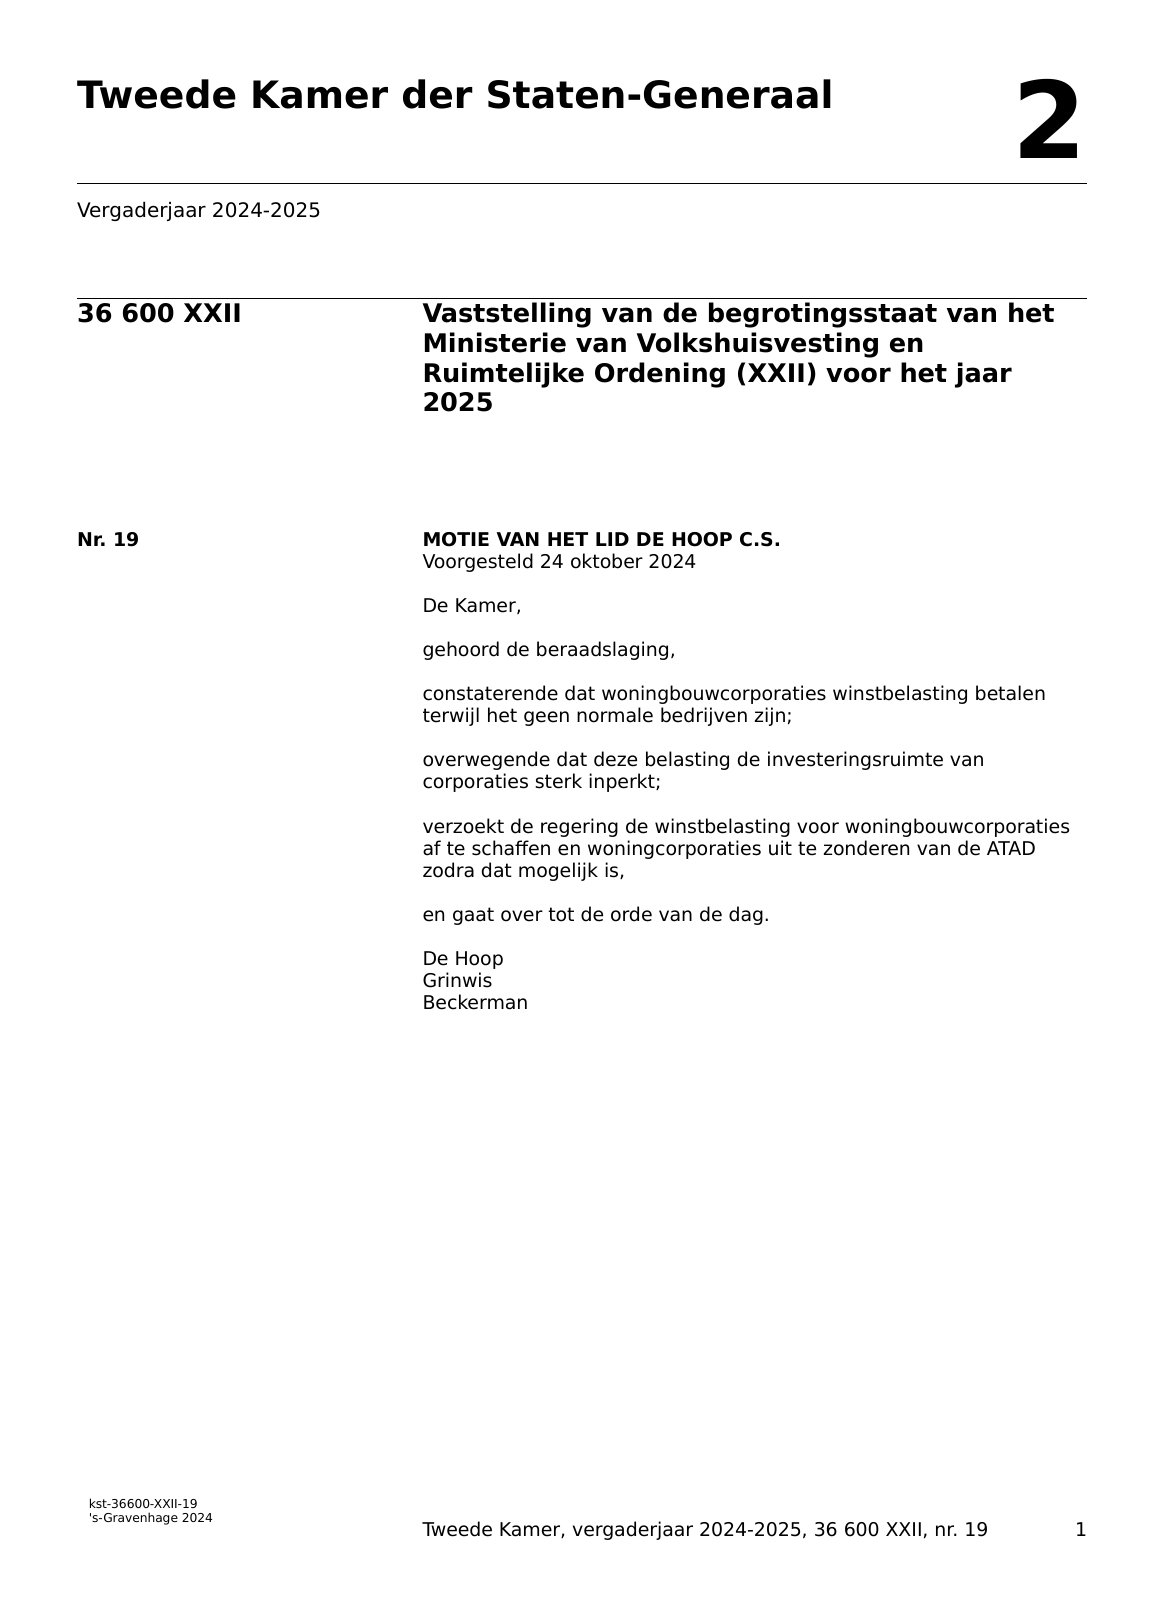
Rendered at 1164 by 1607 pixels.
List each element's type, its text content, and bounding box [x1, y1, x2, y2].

text gehoord de beraadslaging, [422, 639, 1087, 661]
subtitle 36 600 XXII Vaststelling van de begrotingsstaat van het Ministerie van Volkshuisvesting en Ruimtelijke Ordening (XXII) voor het jaar 2025 [77, 299, 1087, 418]
text constaterende dat woningbouwcorporaties winstbelasting betalen terwijl het geen normale bedrijven zijn; [422, 683, 1087, 727]
text overwegende dat deze belasting de investeringsruimte van corporaties sterk inperkt; [422, 749, 1087, 793]
text 's-Gravenhage 2024 [88, 1511, 323, 1525]
text De Kamer, [422, 595, 1087, 617]
text kst-36600-XXII-19 [88, 1497, 323, 1511]
text Beckerman [422, 992, 1087, 1014]
table_header 2 [886, 59, 1087, 183]
text Grinwis [422, 970, 1087, 992]
text De Hoop [422, 948, 1087, 970]
table_cell Vergaderjaar 2024-2025 [77, 184, 1087, 298]
text verzoekt de regering de winstbelasting voor woningbouwcorporaties af te schaffen en woningcorporaties uit te zonderen van de ATAD zodra dat mogelijk is, [422, 816, 1087, 881]
text en gaat over tot de orde van de dag. [422, 904, 1087, 926]
text Voorgesteld 24 oktober 2024 [422, 551, 1087, 573]
table_header Tweede Kamer der Staten-Generaal [77, 59, 886, 183]
subtitle Nr. 19 MOTIE VAN HET LID DE HOOP C.S. [77, 529, 1087, 551]
